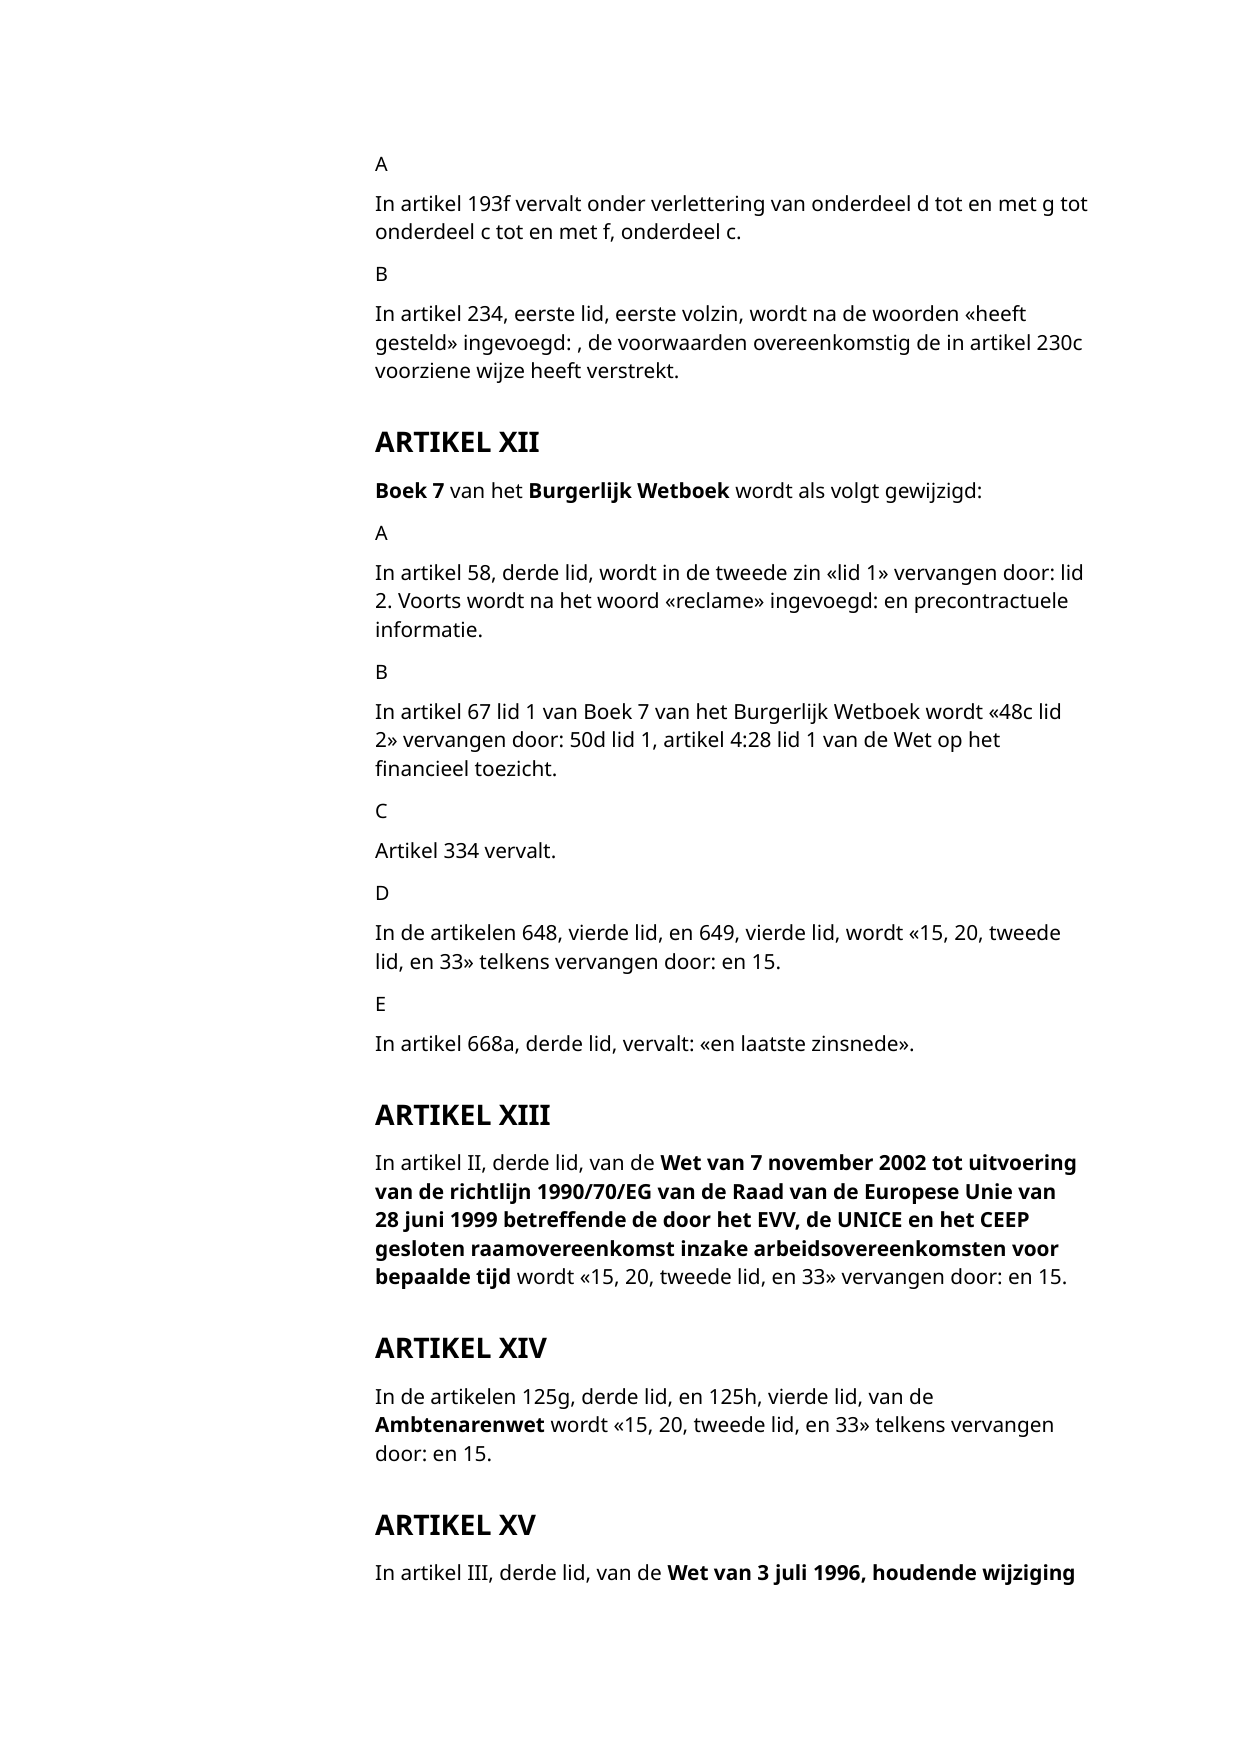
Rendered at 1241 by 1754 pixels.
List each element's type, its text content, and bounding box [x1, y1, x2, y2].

text C [375, 797, 1090, 824]
text B [375, 658, 1090, 685]
text Boek 7 van het Burgerlijk Wetboek wordt als volgt gewijzigd: [375, 476, 1090, 504]
text In de artikelen 648, vierde lid, en 649, vierde lid, wordt «15, 20, tweede lid, en 33» telkens vervangen door: en 15. [375, 918, 1090, 975]
text In artikel II, derde lid, van de Wet van 7 november 2002 tot uitvoering van de richtlijn 1990/70/EG van de Raad van de Europese Unie van 28 juni 1999 betreffende de door het EVV, de UNICE en het CEEP gesloten raamovereenkomst inzake arbeidsovereenkomsten voor bepaalde tijd wordt «15, 20, tweede lid, en 33» vervangen door: en 15. [375, 1148, 1090, 1291]
text In de artikelen 125g, derde lid, en 125h, vierde lid, van de Ambtenarenwet wordt «15, 20, tweede lid, en 33» telkens vervangen door: en 15. [375, 1382, 1090, 1467]
text In artikel III, derde lid, van de Wet van 3 juli 1996, houdende wijziging [375, 1558, 1090, 1587]
subtitle ARTIKEL XV [375, 1505, 1090, 1543]
text In artikel 67 lid 1 van Boek 7 van het Burgerlijk Wetboek wordt «48c lid 2» vervangen door: 50d lid 1, artikel 4:28 lid 1 van de Wet op het financieel toezicht. [375, 697, 1090, 782]
text Artikel 334 vervalt. [375, 836, 1090, 864]
subtitle ARTIKEL XIV [375, 1328, 1090, 1367]
text In artikel 668a, derde lid, vervalt: «en laatste zinsnede». [375, 1029, 1090, 1057]
text A [375, 150, 1090, 177]
text In artikel 234, eerste lid, eerste volzin, wordt na de woorden «heeft gesteld» ingevoegd: , de voorwaarden overeenkomstig de in artikel 230c voorziene wijze heeft verstrekt. [375, 299, 1090, 385]
text In artikel 58, derde lid, wordt in de tweede zin «lid 1» vervangen door: lid 2. Voorts wordt na het woord «reclame» ingevoegd: en precontractuele informatie. [375, 558, 1090, 643]
text B [375, 261, 1090, 288]
text D [375, 879, 1090, 907]
subtitle ARTIKEL XII [375, 422, 1090, 461]
text In artikel 193f vervalt onder verlettering van onderdeel d tot en met g tot onderdeel c tot en met f, onderdeel c. [375, 189, 1090, 246]
subtitle ARTIKEL XIII [375, 1095, 1090, 1133]
text A [375, 519, 1090, 546]
text E [375, 990, 1090, 1017]
